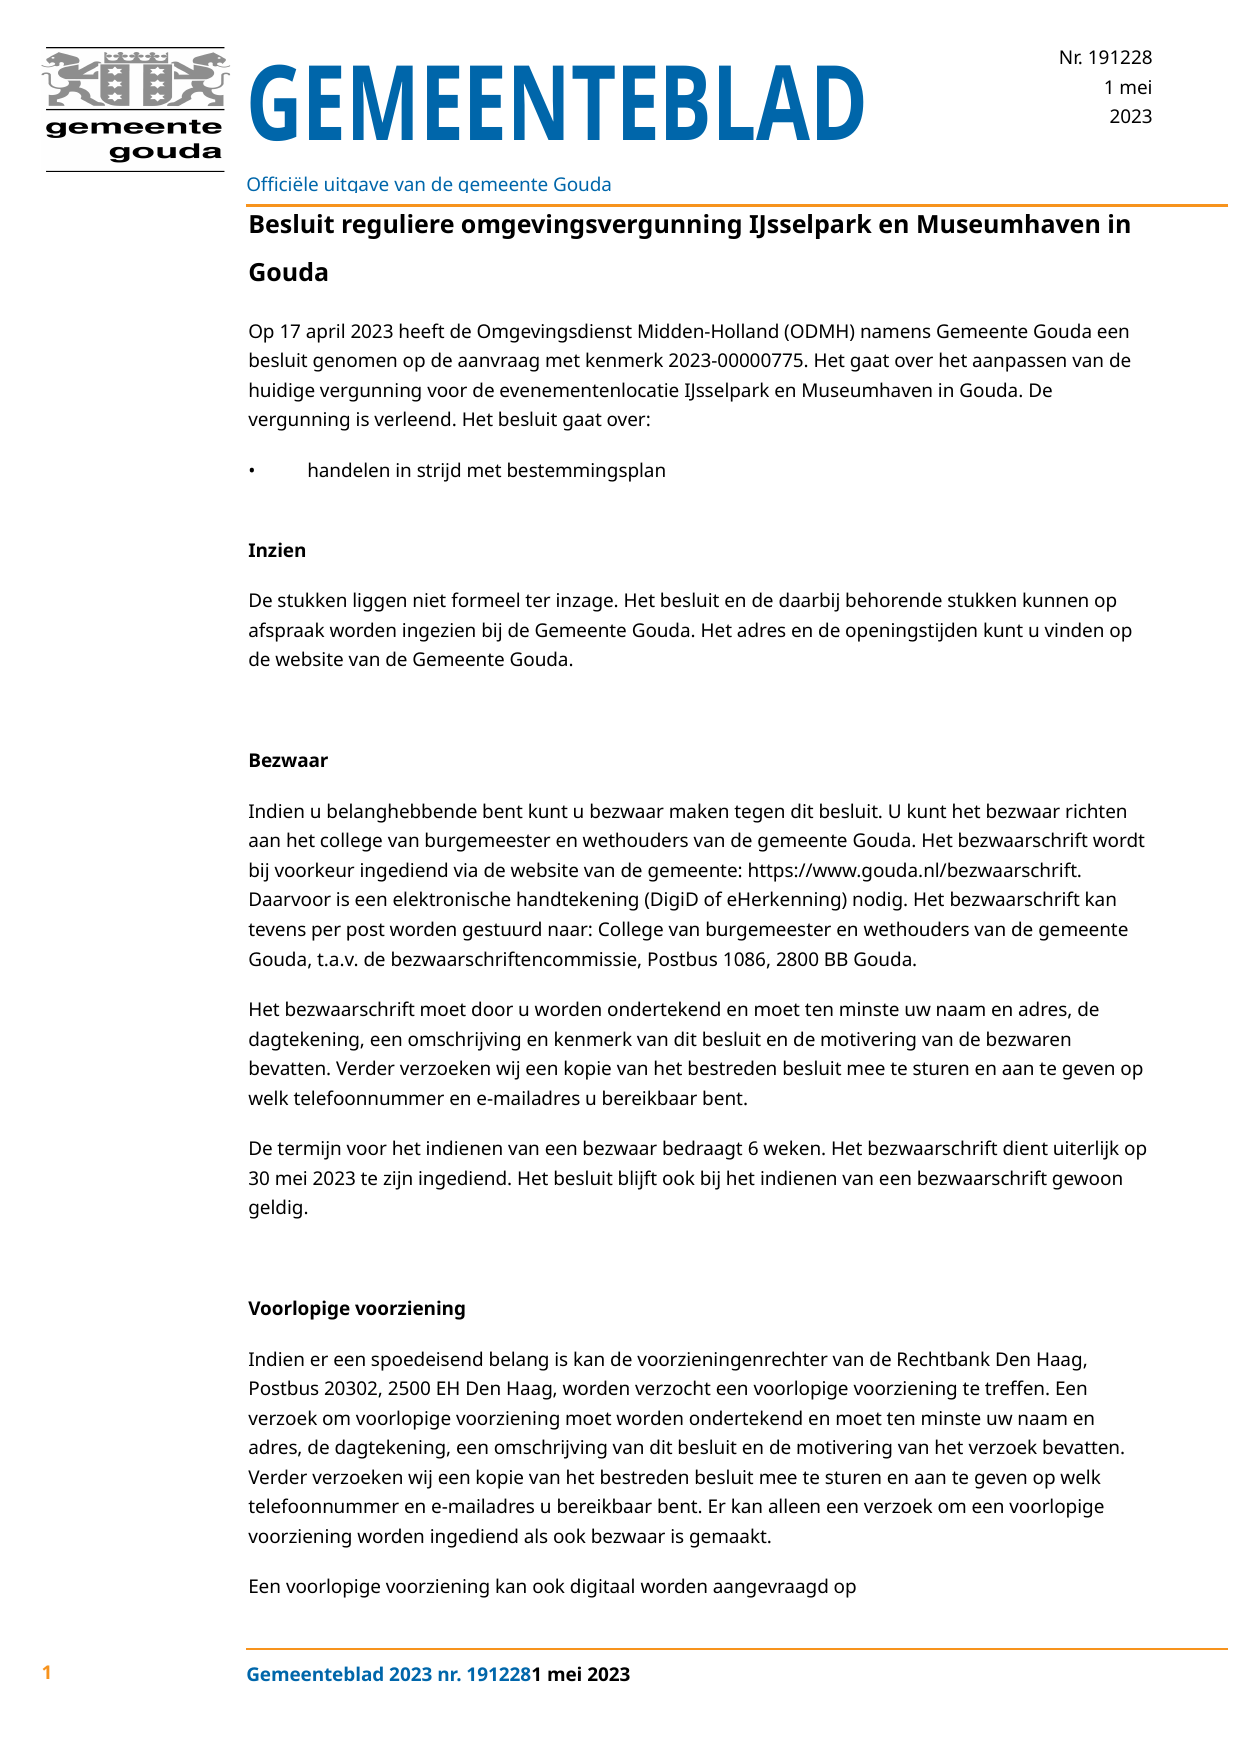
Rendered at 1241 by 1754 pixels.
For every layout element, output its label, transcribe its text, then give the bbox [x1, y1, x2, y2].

text De termijn voor het indienen van een bezwaar bedraagt 6 weken. Het bezwaarschrift dient uiterlijk op 30 mei 2023 te zijn ingediend. Het besluit blijft ook bij het indienen van een bezwaarschrift gewoon geldig. [248, 1135, 1152, 1220]
list handelen in strijd met bestemmingsplan [248, 457, 1152, 483]
text Indien u belanghebbende bent kunt u bezwaar maken tegen dit besluit. U kunt het bezwaar richten aan het college van burgemeester en wethouders van de gemeente Gouda. Het bezwaarschrift wordt bij voorkeur ingediend via de website van de gemeente: https://www.gouda.nl/bezwaarschrift. Daarvoor is een elektronische handtekening (DigiD of eHerkenning) nodig. Het bezwaarschrift kan tevens per post worden gestuurd naar: College van burgemeester en wethouders van de gemeente Gouda, t.a.v. de bezwaarschriftencommissie, Postbus 1086, 2800 BB Gouda. [248, 798, 1152, 972]
text Indien er een spoedeisend belang is kan de voorzieningenrechter van de Rechtbank Den Haag, Postbus 20302, 2500 EH Den Haag, worden verzocht een voorlopige voorziening te treffen. Een verzoek om voorlopige voorziening moet worden ondertekend en moet ten minste uw naam en adres, de dagtekening, een omschrijving van dit besluit en de motivering van het verzoek bevatten. Verder verzoeken wij een kopie van het bestreden besluit mee te sturen en aan te geven op welk telefoonnummer en e-mailadres u bereikbaar bent. Er kan alleen een verzoek om een voorlopige voorziening worden ingediend als ook bezwaar is gemaakt. [248, 1346, 1152, 1549]
text Inzien [248, 537, 1152, 563]
text Besluit reguliere omgevingsvergunning IJsselpark en Museumhaven in Gouda [248, 207, 1152, 288]
text Op 17 april 2023 heeft de Omgevingsdienst Midden-Holland (ODMH) namens Gemeente Gouda een besluit genomen op de aanvraag met kenmerk 2023-00000775. Het gaat over het aanpassen van de huidige vergunning voor de evenementenlocatie IJsselpark en Museumhaven in Gouda. De vergunning is verleend. Het besluit gaat over: [248, 318, 1152, 432]
text De stukken liggen niet formeel ter inzage. Het besluit en de daarbij behorende stukken kunnen op afspraak worden ingezien bij de Gemeente Gouda. Het adres en de openingstijden kunt u vinden op de website van de Gemeente Gouda. [248, 587, 1152, 672]
text Het bezwaarschrift moet door u worden ondertekend en moet ten minste uw naam en adres, de dagtekening, een omschrijving en kenmerk van dit besluit en de motivering van de bezwaren bevatten. Verder verzoeken wij een kopie van het bestreden besluit mee te sturen en aan te geven op welk telefoonnummer en e-mailadres u bereikbaar bent. [248, 996, 1152, 1111]
picture [41, 47, 231, 172]
text Een voorlopige voorziening kan ook digitaal worden aangevraagd op [248, 1574, 1152, 1599]
text Voorlopige voorziening [248, 1295, 1152, 1321]
text Bezwaar [248, 747, 1152, 773]
